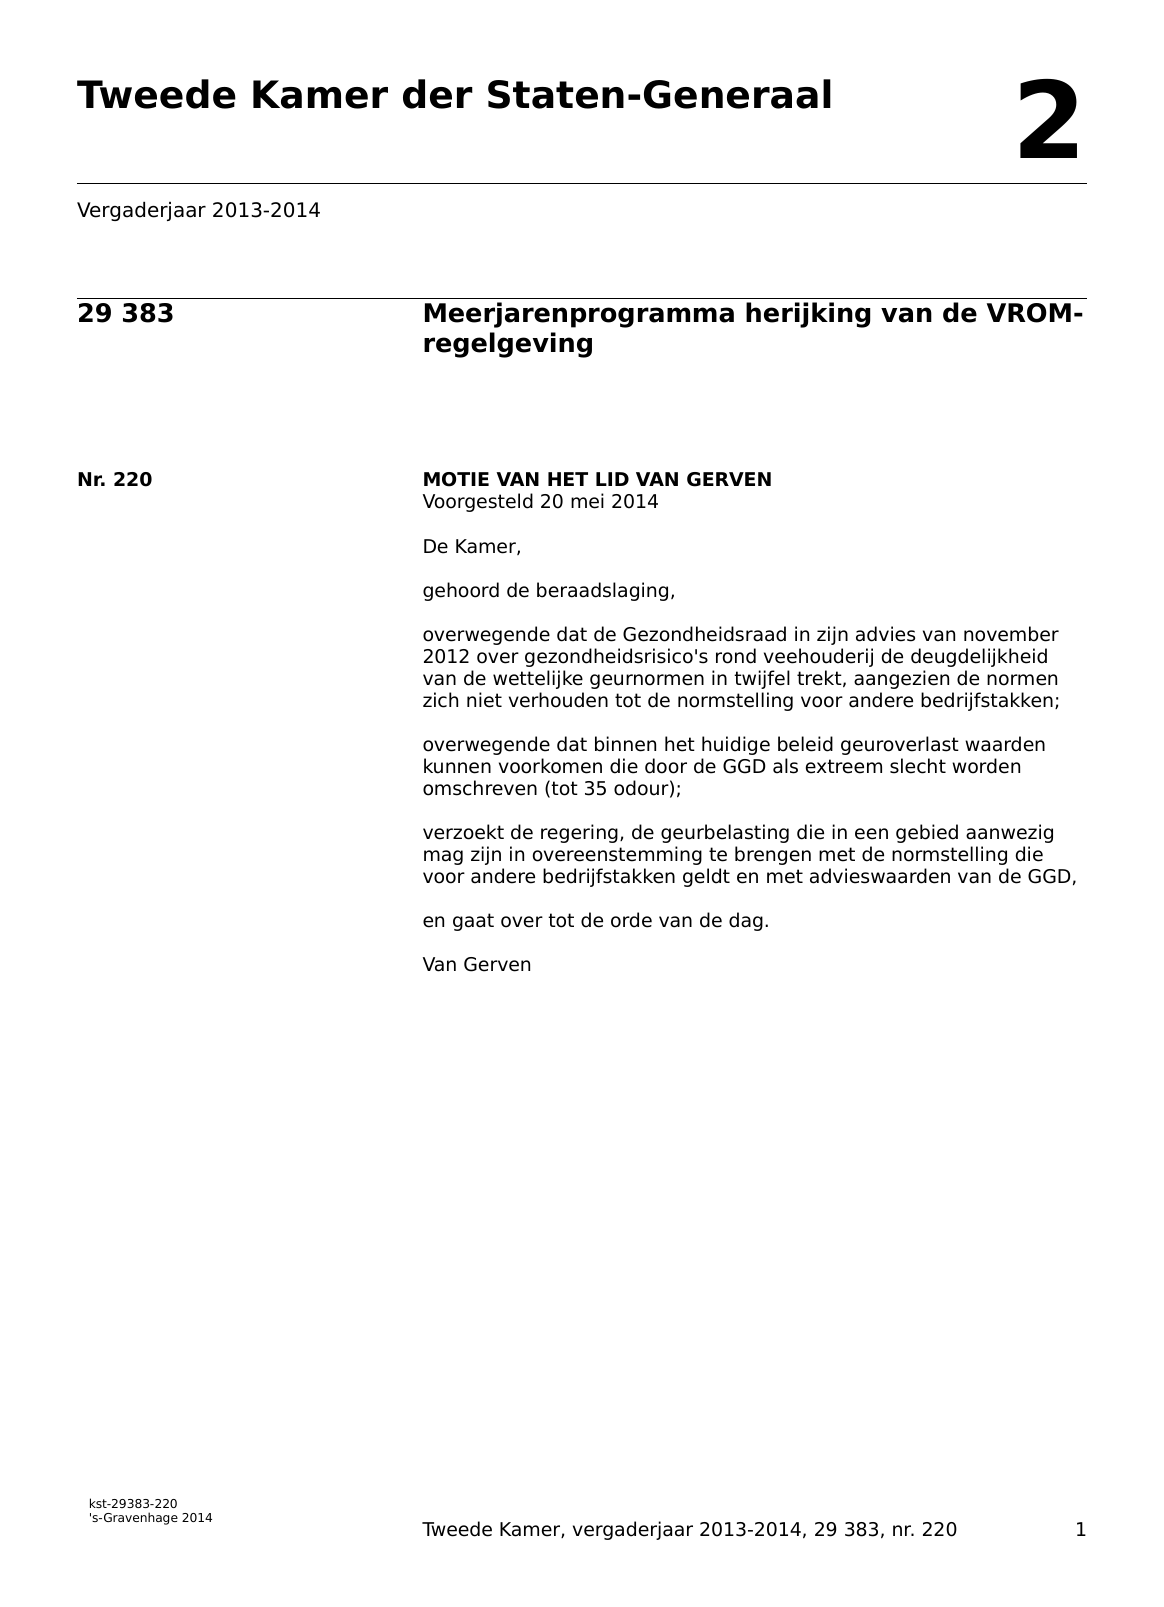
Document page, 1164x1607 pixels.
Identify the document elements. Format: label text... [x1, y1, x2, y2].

text 's-Gravenhage 2014 [88, 1511, 323, 1525]
table_cell Vergaderjaar 2013-2014 [77, 184, 1087, 298]
table_header 2 [886, 59, 1087, 183]
table_header Tweede Kamer der Staten-Generaal [77, 59, 886, 183]
subtitle 29 383 Meerjarenprogramma herijking van de VROM-regelgeving [77, 299, 1087, 358]
text en gaat over tot de orde van de dag. [422, 910, 1087, 932]
text kst-29383-220 [88, 1497, 323, 1511]
text overwegende dat binnen het huidige beleid geuroverlast waarden kunnen voorkomen die door de GGD als extreem slecht worden omschreven (tot 35 odour); [422, 734, 1087, 800]
text gehoord de beraadslaging, [422, 580, 1087, 602]
text overwegende dat de Gezondheidsraad in zijn advies van november 2012 over gezondheidsrisico's rond veehouderij de deugdelijkheid van de wettelijke geurnormen in twijfel trekt, aangezien de normen zich niet verhouden tot de normstelling voor andere bedrijfstakken; [422, 624, 1087, 712]
text verzoekt de regering, de geurbelasting die in een gebied aanwezig mag zijn in overeenstemming te brengen met de normstelling die voor andere bedrijfstakken geldt en met advieswaarden van de GGD, [422, 822, 1087, 888]
subtitle Nr. 220 MOTIE VAN HET LID VAN GERVEN [77, 469, 1087, 491]
text De Kamer, [422, 536, 1087, 557]
text Voorgesteld 20 mei 2014 [422, 491, 1087, 513]
text Van Gerven [422, 954, 1087, 976]
